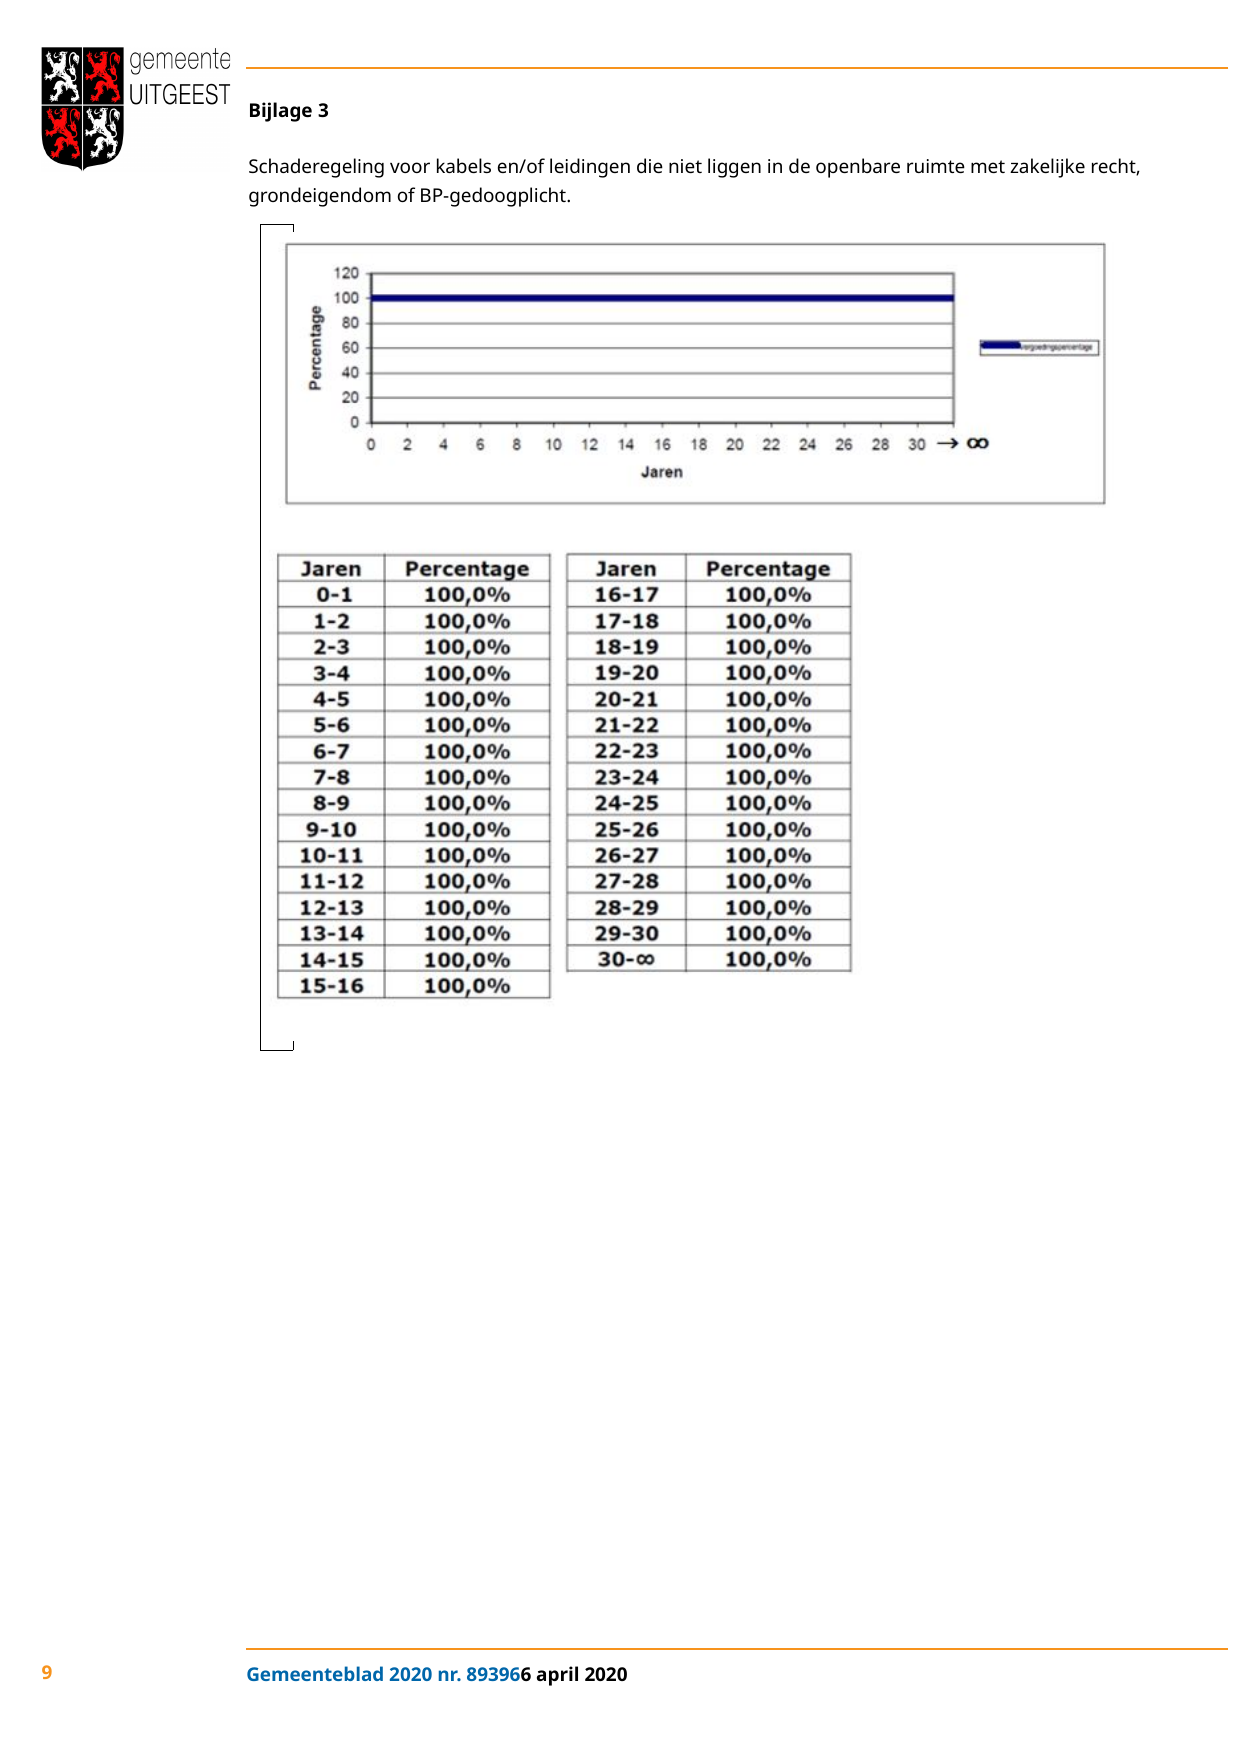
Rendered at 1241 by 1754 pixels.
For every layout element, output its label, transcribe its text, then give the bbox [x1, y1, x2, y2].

picture [268, 232, 1155, 1041]
text Bijlage 3 [248, 95, 1152, 123]
picture [41, 47, 231, 172]
text Schaderegeling voor kabels en/of leidingen die niet liggen in de openbare ruimte met zakelijke recht, grondeigendom of BP-gedoogplicht. [248, 153, 1152, 208]
